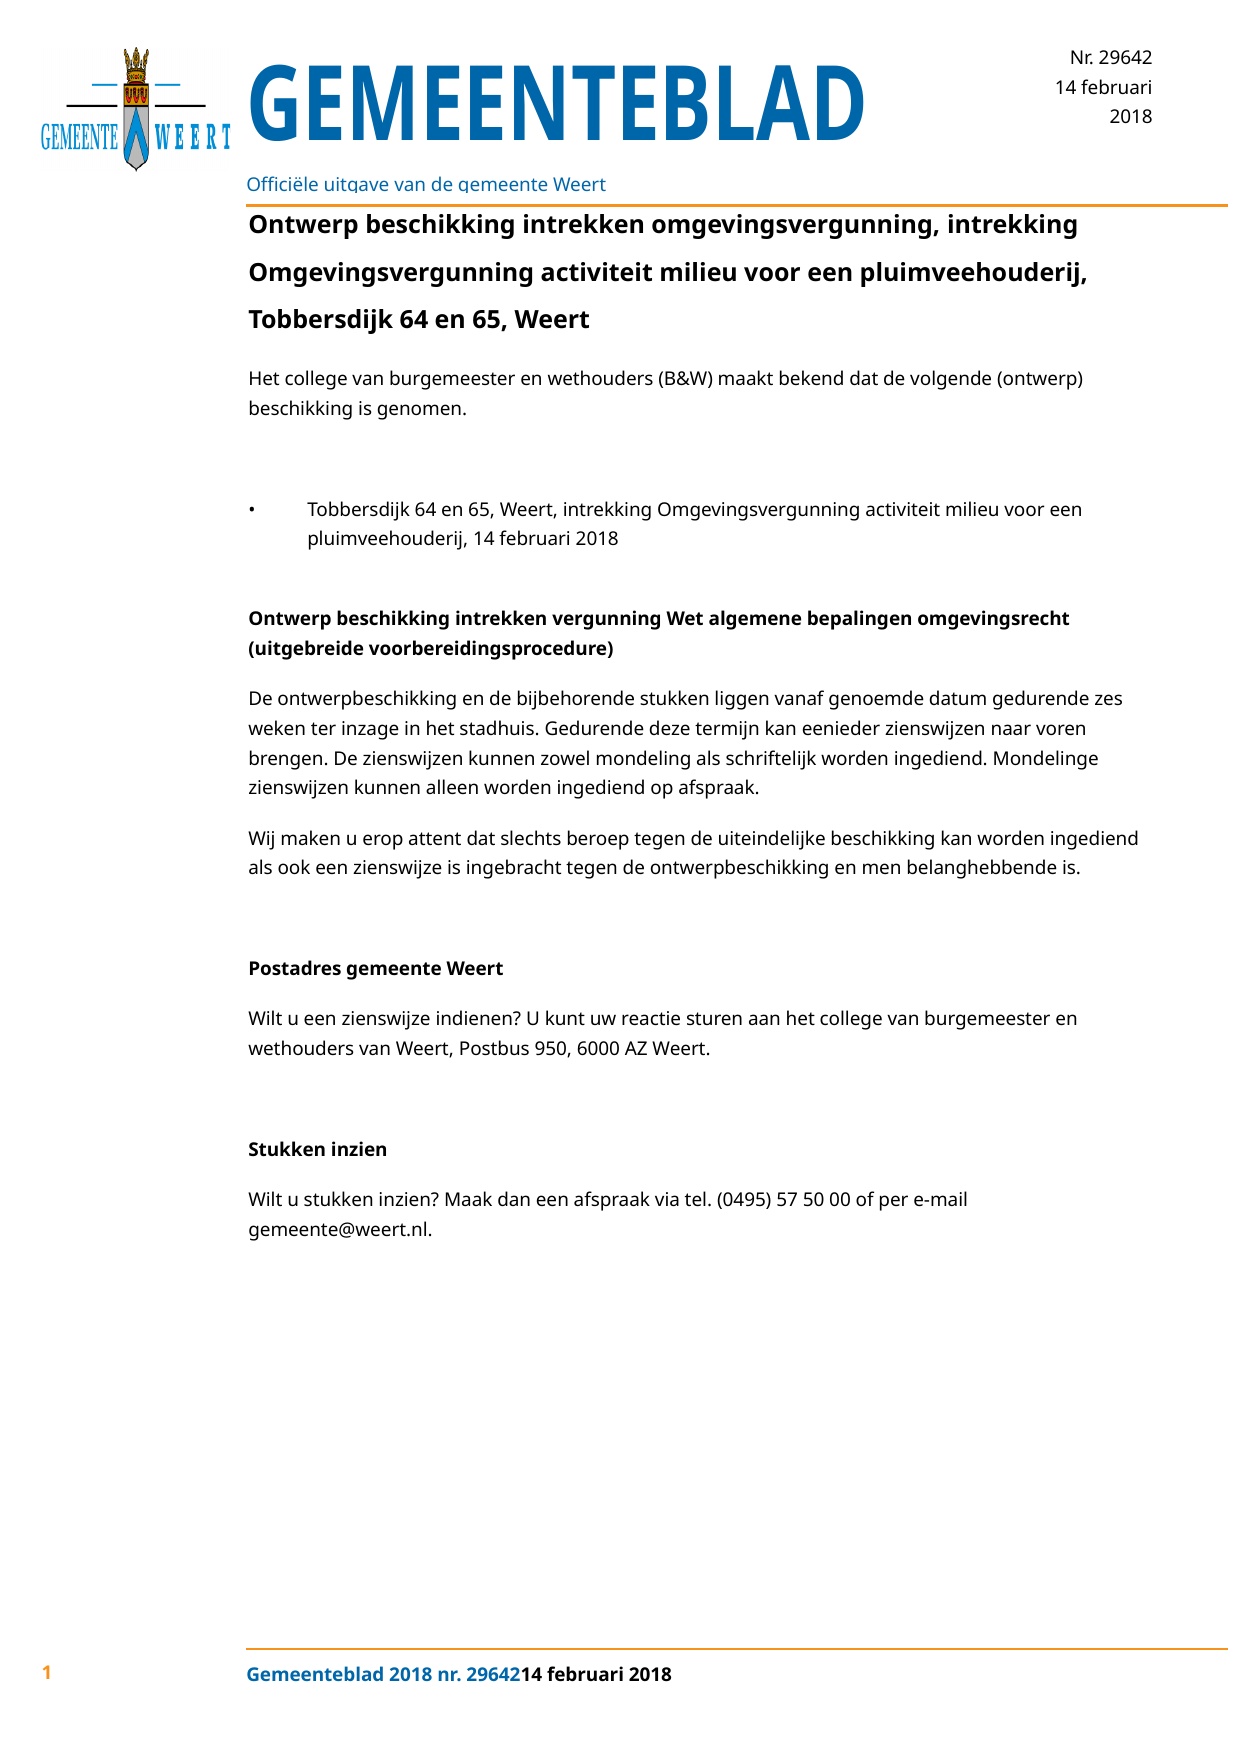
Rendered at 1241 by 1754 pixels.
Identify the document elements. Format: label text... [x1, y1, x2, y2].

text Wilt u een zienswijze indienen? U kunt uw reactie sturen aan het college van burgemeester en wethouders van Weert, Postbus 950, 6000 AZ Weert. [248, 1006, 1152, 1061]
text Ontwerp beschikking intrekken omgevingsvergunning, intrekking Omgevingsvergunning activiteit milieu voor een pluimveehouderij, Tobbersdijk 64 en 65, Weert [248, 207, 1152, 336]
text Wilt u stukken inzien? Maak dan een afspraak via tel. (0495) 57 50 00 of per e-mail gemeente@weert.nl. [248, 1186, 1152, 1242]
picture [41, 47, 231, 172]
text Ontwerp beschikking intrekken vergunning Wet algemene bepalingen omgevingsrecht (uitgebreide voorbereidingsprocedure) [248, 606, 1152, 661]
text Postadres gemeente Weert [248, 955, 1152, 981]
text Stukken inzien [248, 1136, 1152, 1162]
text Wij maken u erop attent dat slechts beroep tegen de uiteindelijke beschikking kan worden ingediend als ook een zienswijze is ingebracht tegen de ontwerpbeschikking en men belanghebbende is. [248, 825, 1152, 880]
list Tobbersdijk 64 en 65, Weert, intrekking Omgevingsvergunning activiteit milieu voor een pluimveehouderij, 14 februari 2018 [248, 496, 1152, 551]
text Het college van burgemeester en wethouders (B&W) maakt bekend dat de volgende (ontwerp) beschikking is genomen. [248, 366, 1152, 421]
text De ontwerpbeschikking en de bijbehorende stukken liggen vanaf genoemde datum gedurende zes weken ter inzage in het stadhuis. Gedurende deze termijn kan eenieder zienswijzen naar voren brengen. De zienswijzen kunnen zowel mondeling als schriftelijk worden ingediend. Mondelinge zienswijzen kunnen alleen worden ingediend op afspraak. [248, 686, 1152, 800]
